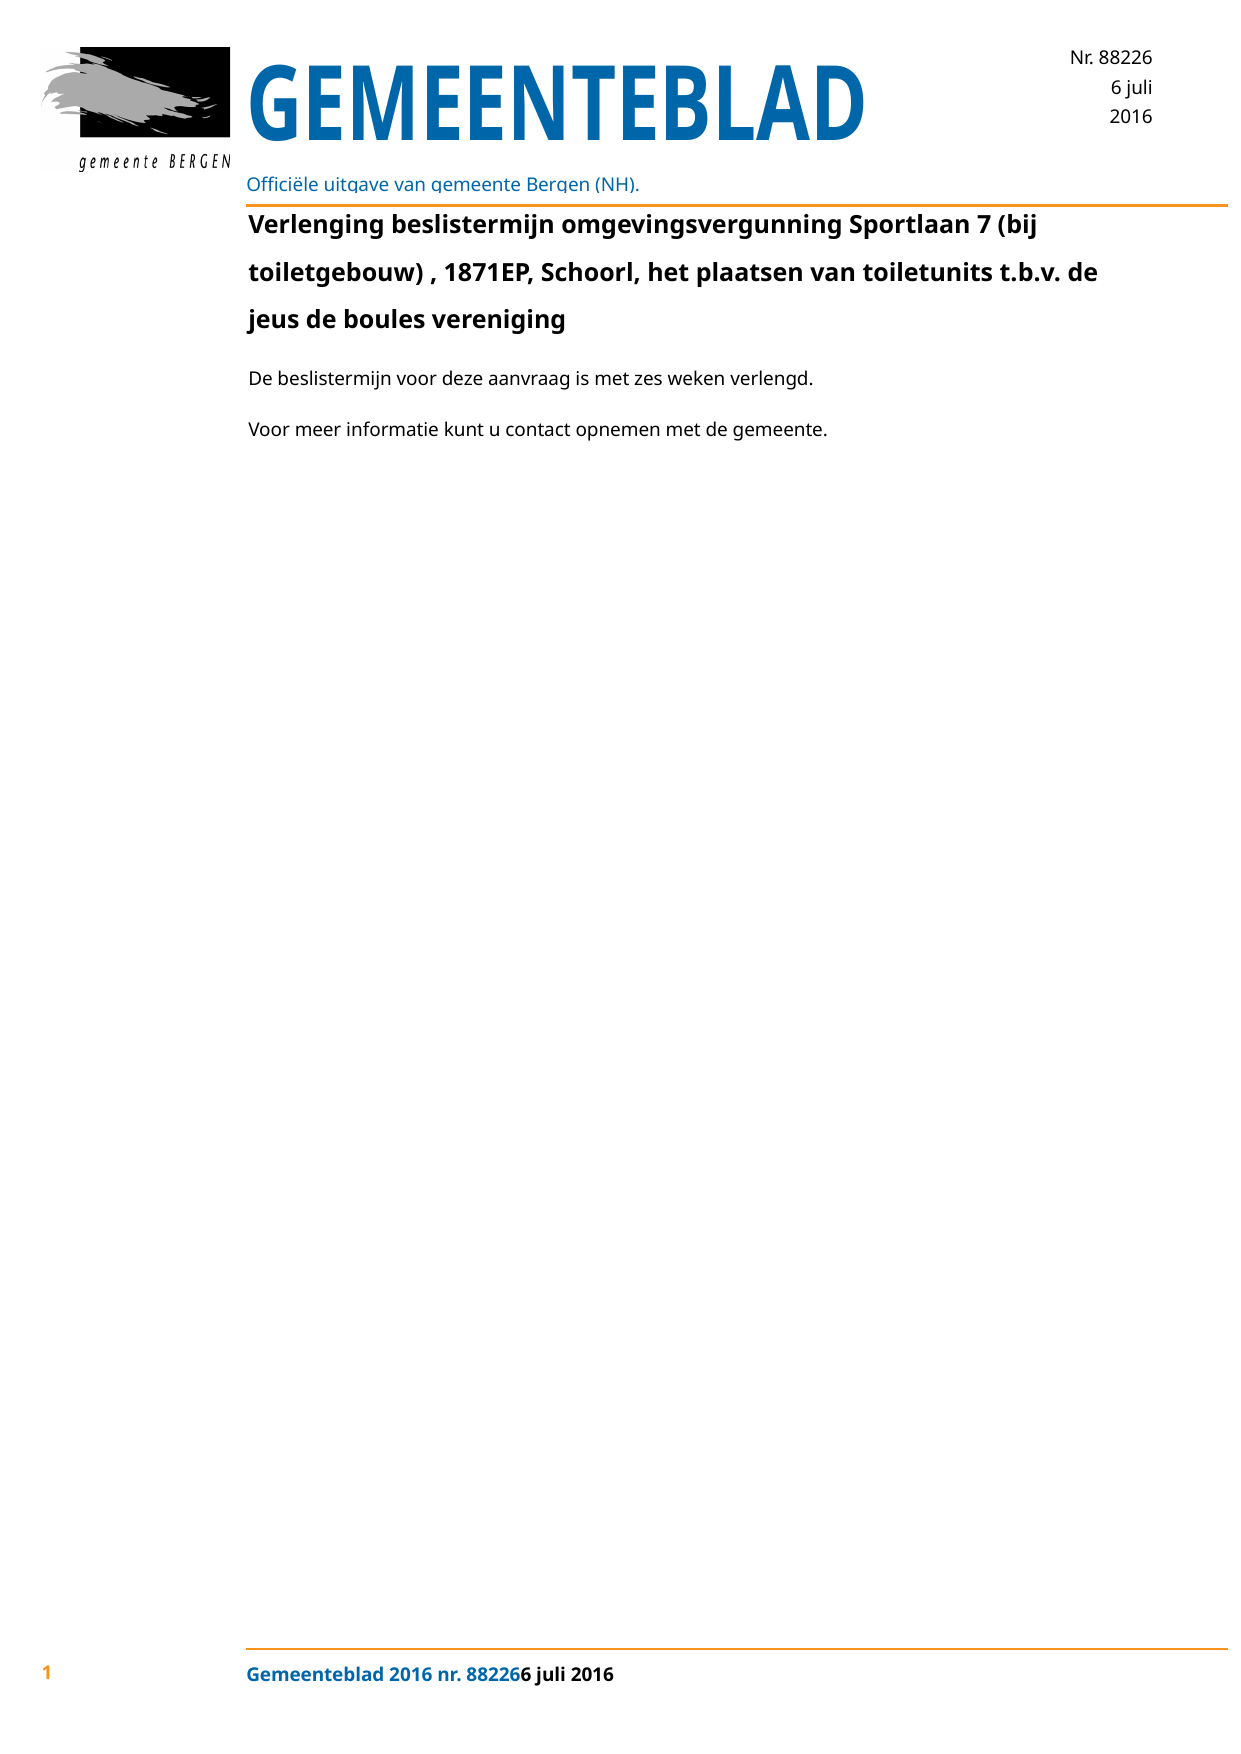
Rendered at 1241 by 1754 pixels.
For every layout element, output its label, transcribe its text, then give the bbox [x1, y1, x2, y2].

text De beslistermijn voor deze aanvraag is met zes weken verlengd. [248, 366, 1152, 391]
text Voor meer informatie kunt u contact opnemen met de gemeente. [248, 416, 1152, 442]
picture [41, 47, 231, 172]
text Verlenging beslistermijn omgevingsvergunning Sportlaan 7 (bij toiletgebouw) , 1871EP, Schoorl, het plaatsen van toiletunits t.b.v. de jeus de boules vereniging [248, 207, 1152, 336]
